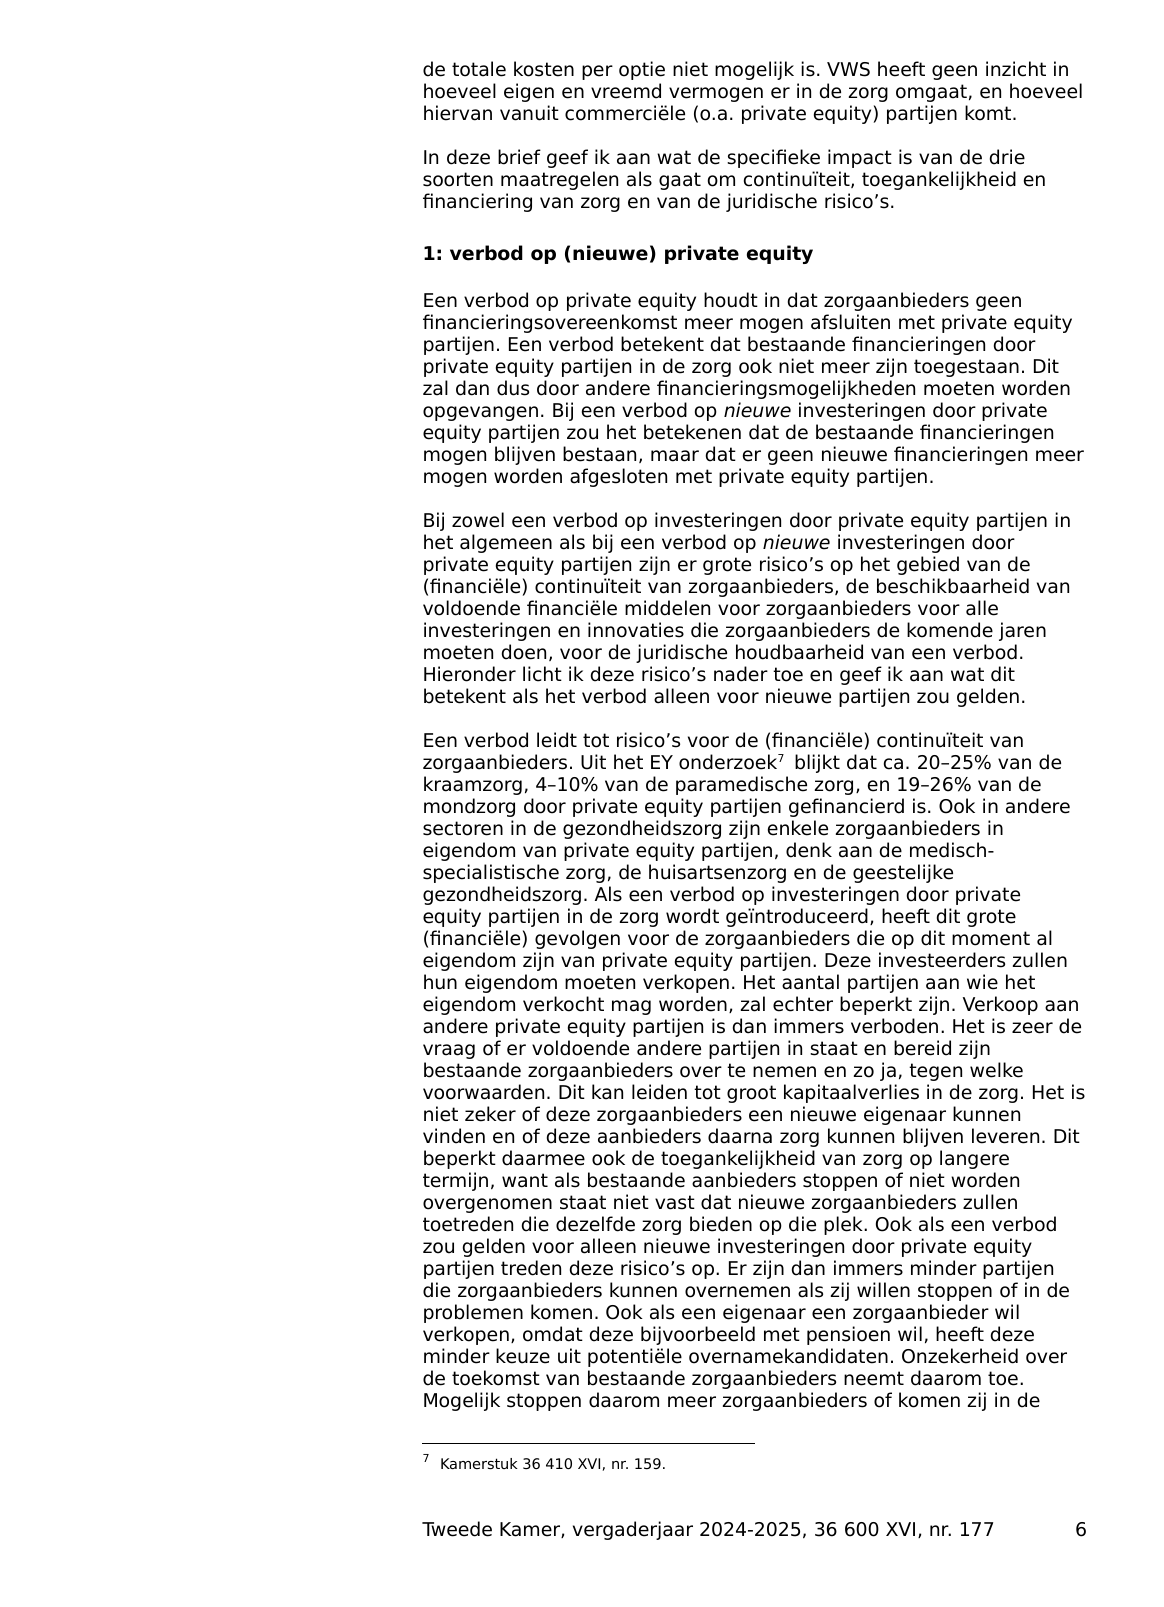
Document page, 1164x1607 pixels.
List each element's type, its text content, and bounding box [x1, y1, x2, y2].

text Kamerstuk 36 410 XVI, nr. 159. [422, 1452, 1087, 1474]
text Een verbod op private equity houdt in dat zorgaanbieders geen financieringsovereenkomst meer mogen afsluiten met private equity partijen. Een verbod betekent dat bestaande financieringen door private equity partijen in de zorg ook niet meer zijn toegestaan. Dit zal dan dus door andere financieringsmogelijkheden moeten worden opgevangen. Bij een verbod op nieuwe investeringen door private equity partijen zou het betekenen dat de bestaande financieringen mogen blijven bestaan, maar dat er geen nieuwe financieringen meer mogen worden afgesloten met private equity partijen. [422, 290, 1087, 488]
text de totale kosten per optie niet mogelijk is. VWS heeft geen inzicht in hoeveel eigen en vreemd vermogen er in de zorg omgaat, en hoeveel hiervan vanuit commerciële (o.a. private equity) partijen komt. [422, 59, 1087, 125]
text Bij zowel een verbod op investeringen door private equity partijen in het algemeen als bij een verbod op nieuwe investeringen door private equity partijen zijn er grote risico’s op het gebied van de (financiële) continuïteit van zorgaanbieders, de beschikbaarheid van voldoende financiële middelen voor zorgaanbieders voor alle investeringen en innovaties die zorgaanbieders de komende jaren moeten doen, voor de juridische houdbaarheid van een verbod. Hieronder licht ik deze risico’s nader toe en geef ik aan wat dit betekent als het verbod alleen voor nieuwe partijen zou gelden. [422, 510, 1087, 708]
subtitle 1: verbod op (nieuwe) private equity [422, 243, 1087, 265]
text Een verbod leidt tot risico’s voor de (financiële) continuïteit van zorgaanbieders. Uit het EY onderzoek blijkt dat ca. 20–25% van de kraamzorg, 4–10% van de paramedische zorg, en 19–26% van de mondzorg door private equity partijen gefinancierd is. Ook in andere sectoren in de gezondheidszorg zijn enkele zorgaanbieders in eigendom van private equity partijen, denk aan de medisch-specialistische zorg, de huisartsenzorg en de geestelijke gezondheidszorg. Als een verbod op investeringen door private equity partijen in de zorg wordt geïntroduceerd, heeft dit grote (financiële) gevolgen voor de zorgaanbieders die op dit moment al eigendom zijn van private equity partijen. Deze investeerders zullen hun eigendom moeten verkopen. Het aantal partijen aan wie het eigendom verkocht mag worden, zal echter beperkt zijn. Verkoop aan andere private equity partijen is dan immers verboden. Het is zeer de vraag of er voldoende andere partijen in staat en bereid zijn bestaande zorgaanbieders over te nemen en zo ja, tegen welke voorwaarden. Dit kan leiden tot groot kapitaalverlies in de zorg. Het is niet zeker of deze zorgaanbieders een nieuwe eigenaar kunnen vinden en of deze aanbieders daarna zorg kunnen blijven leveren. Dit beperkt daarmee ook de toegankelijkheid van zorg op langere termijn, want als bestaande aanbieders stoppen of niet worden overgenomen staat niet vast dat nieuwe zorgaanbieders zullen toetreden die dezelfde zorg bieden op die plek. Ook als een verbod zou gelden voor alleen nieuwe investeringen door private equity partijen treden deze risico’s op. Er zijn dan immers minder partijen die zorgaanbieders kunnen overnemen als zij willen stoppen of in de problemen komen. Ook als een eigenaar een zorgaanbieder wil verkopen, omdat deze bijvoorbeeld met pensioen wil, heeft deze minder keuze uit potentiële overnamekandidaten. Onzekerheid over de toekomst van bestaande zorgaanbieders neemt daarom toe. Mogelijk stoppen daarom meer zorgaanbieders of komen zij in de [422, 730, 1087, 1411]
text In deze brief geef ik aan wat de specifieke impact is van de drie soorten maatregelen als gaat om continuïteit, toegankelijkheid en financiering van zorg en van de juridische risico’s. [422, 147, 1087, 213]
